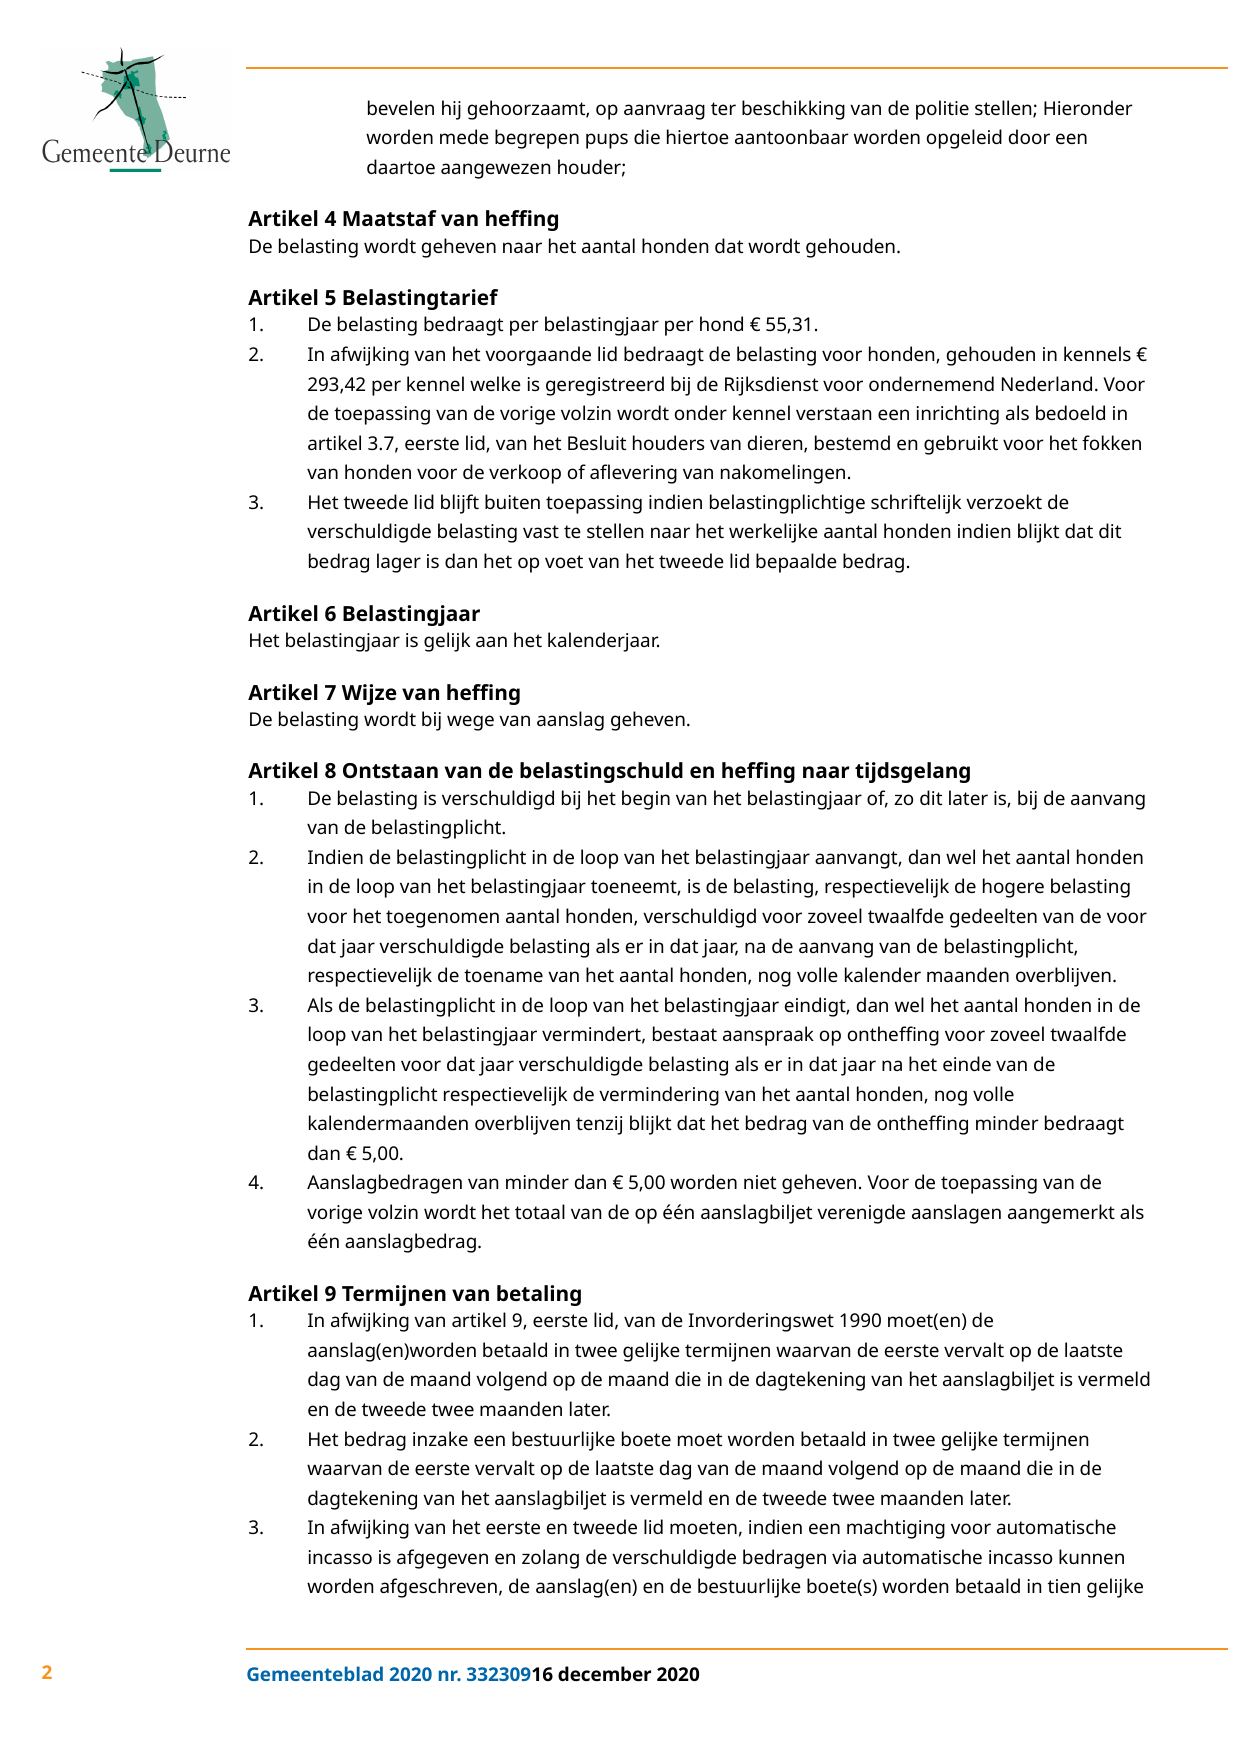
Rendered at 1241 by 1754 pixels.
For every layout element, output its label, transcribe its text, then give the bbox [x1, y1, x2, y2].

list De belasting is verschuldigd bij het begin van het belastingjaar of, zo dit later is, bij de aanvang van de belastingplicht. [248, 785, 1152, 840]
picture [41, 47, 231, 172]
list Het tweede lid blijft buiten toepassing indien belastingplichtige schriftelijk verzoekt de verschuldigde belasting vast te stellen naar het werkelijke aantal honden indien blijkt dat dit bedrag lager is dan het op voet van het tweede lid bepaalde bedrag. [248, 489, 1152, 574]
text Artikel 6 Belastingjaar [248, 599, 1152, 627]
list In afwijking van artikel 9, eerste lid, van de Invorderingswet 1990 moet(en) de aanslag(en)worden betaald in twee gelijke termijnen waarvan de eerste vervalt op de laatste dag van de maand volgend op de maand die in de dagtekening van het aanslagbiljet is vermeld en de tweede twee maanden later. [248, 1307, 1152, 1422]
list In afwijking van het voorgaande lid bedraagt de belasting voor honden, gehouden in kennels € 293,42 per kennel welke is geregistreerd bij de Rijksdienst voor ondernemend Nederland. Voor de toepassing van de vorige volzin wordt onder kennel verstaan een inrichting als bedoeld in artikel 3.7, eerste lid, van het Besluit houders van dieren, bestemd en gebruikt voor het fokken van honden voor de verkoop of aflevering van nakomelingen. [248, 341, 1152, 485]
text Artikel 5 Belastingtarief [248, 283, 1152, 312]
list Als de belastingplicht in de loop van het belastingjaar eindigt, dan wel het aantal honden in de loop van het belastingjaar vermindert, bestaat aanspraak op ontheffing voor zoveel twaalfde gedeelten voor dat jaar verschuldigde belasting als er in dat jaar na het einde van de belastingplicht respectievelijk de vermindering van het aantal honden, nog volle kalendermaanden overblijven tenzij blijkt dat het bedrag van de ontheffing minder bedraagt dan € 5,00. [248, 992, 1152, 1166]
list In afwijking van het eerste en tweede lid moeten, indien een machtiging voor automatische incasso is afgegeven en zolang de verschuldigde bedragen via automatische incasso kunnen worden afgeschreven, de aanslag(en) en de bestuurlijke boete(s) worden betaald in tien gelijke [248, 1514, 1152, 1599]
text De belasting wordt geheven naar het aantal honden dat wordt gehouden. [248, 233, 1152, 258]
list bevelen hij gehoorzaamt, op aanvraag ter beschikking van de politie stellen; Hieronder worden mede begrepen pups die hiertoe aantoonbaar worden opgeleid door een daartoe aangewezen houder; [307, 95, 1152, 180]
list Indien de belastingplicht in de loop van het belastingjaar aanvangt, dan wel het aantal honden in de loop van het belastingjaar toeneemt, is de belasting, respectievelijk de hogere belasting voor het toegenomen aantal honden, verschuldigd voor zoveel twaalfde gedeelten van de voor dat jaar verschuldigde belasting als er in dat jaar, na de aanvang van de belastingplicht, respectievelijk de toename van het aantal honden, nog volle kalender maanden overblijven. [248, 844, 1152, 988]
text Het belastingjaar is gelijk aan het kalenderjaar. [248, 627, 1152, 653]
text Artikel 7 Wijze van heffing [248, 678, 1152, 706]
list Het bedrag inzake een bestuurlijke boete moet worden betaald in twee gelijke termijnen waarvan de eerste vervalt op de laatste dag van de maand volgend op de maand die in de dagtekening van het aanslagbiljet is vermeld en de tweede twee maanden later. [248, 1426, 1152, 1511]
text Artikel 9 Termijnen van betaling [248, 1279, 1152, 1307]
list Aanslagbedragen van minder dan € 5,00 worden niet geheven. Voor de toepassing van de vorige volzin wordt het totaal van de op één aanslagbiljet verenigde aanslagen aangemerkt als één aanslagbedrag. [248, 1169, 1152, 1254]
list De belasting bedraagt per belastingjaar per hond € 55,31. [248, 312, 1152, 337]
text De belasting wordt bij wege van aanslag geheven. [248, 706, 1152, 732]
text Artikel 8 Ontstaan van de belastingschuld en heffing naar tijdsgelang [248, 756, 1152, 785]
text Artikel 4 Maatstaf van heffing [248, 204, 1152, 233]
